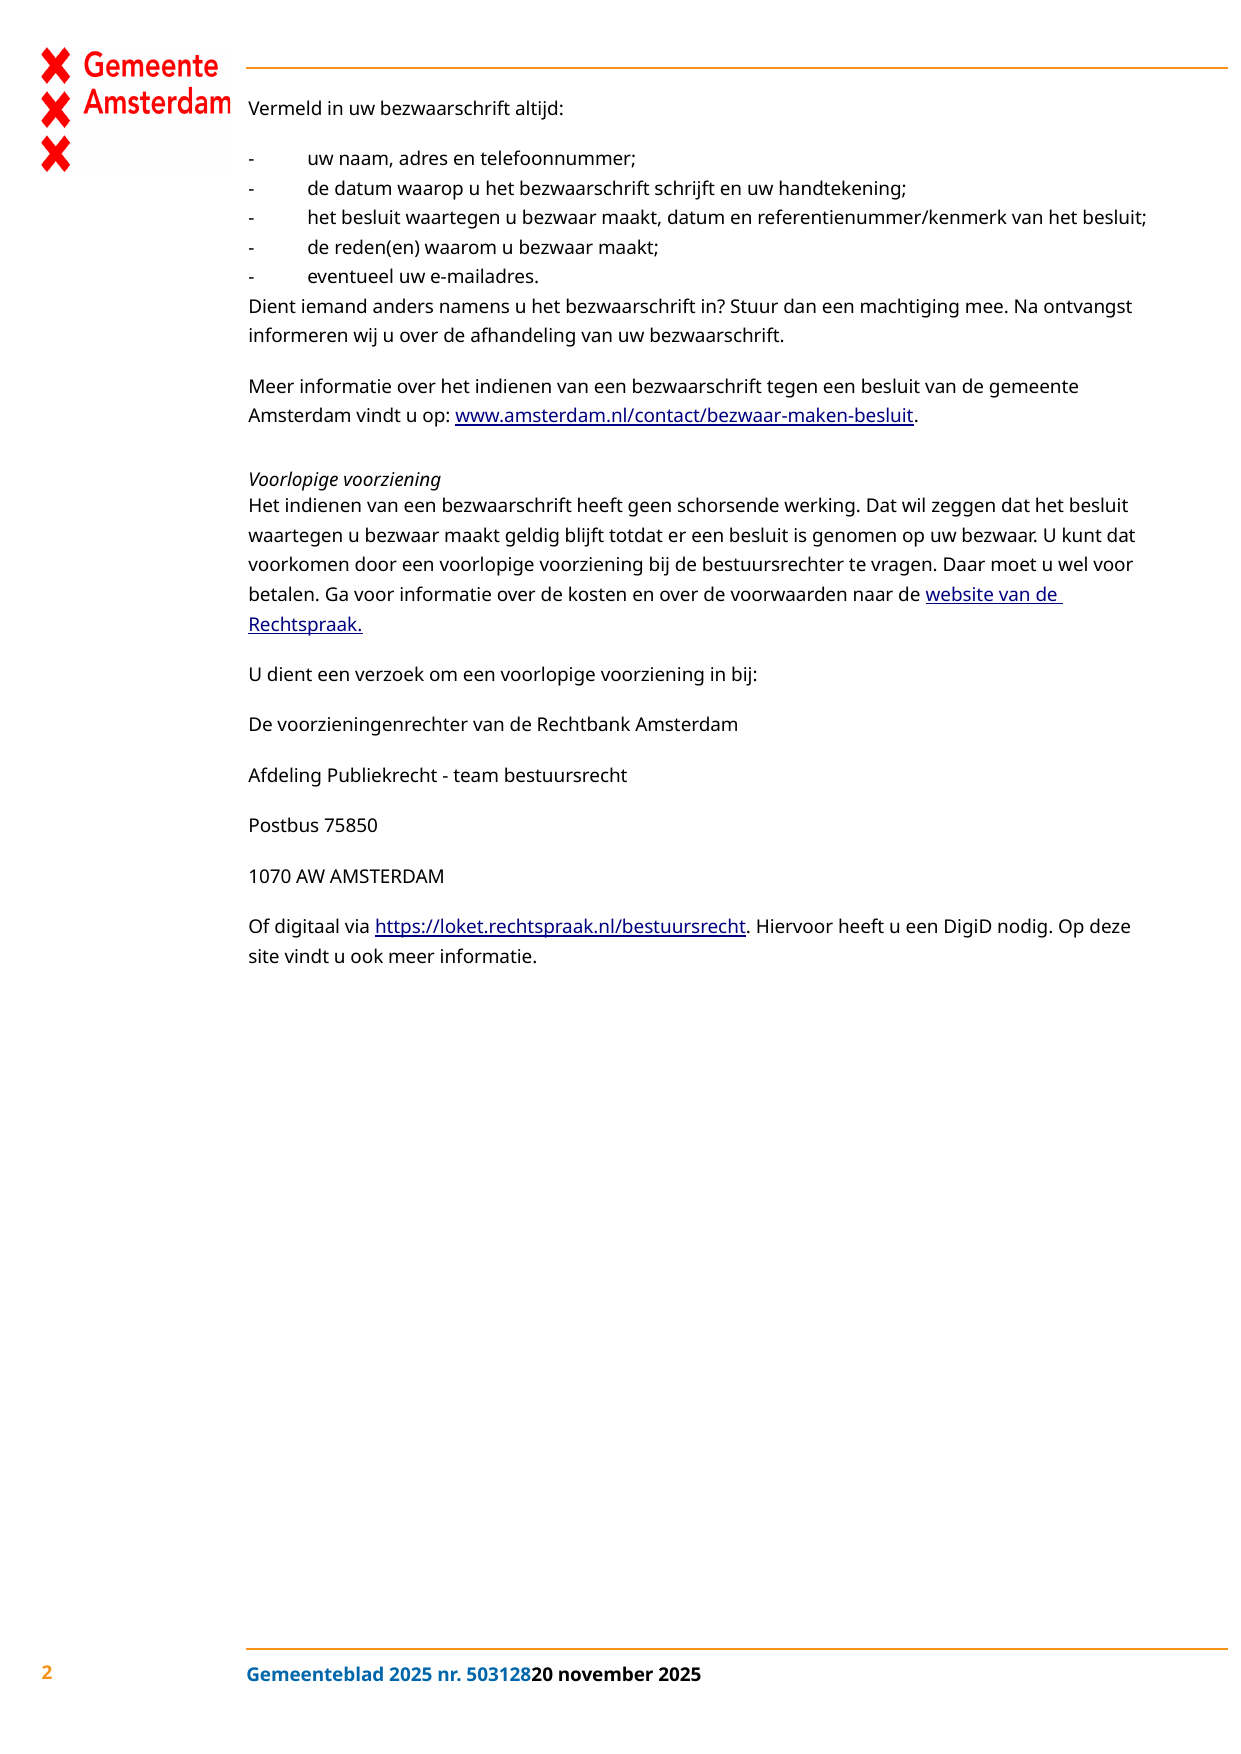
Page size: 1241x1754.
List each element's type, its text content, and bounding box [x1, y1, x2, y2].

list eventueel uw e-mailadres. [248, 263, 1152, 289]
text Het indienen van een bezwaarschrift heeft geen schorsende werking. Dat wil zeggen dat het besluit waartegen u bezwaar maakt geldig blijft totdat er een besluit is genomen op uw bezwaar. U kunt dat voorkomen door een voorlopige voorziening bij de bestuursrechter te vragen. Daar moet u wel voor betalen. Ga voor informatie over de kosten en over de voorwaarden naar de website van de Rechtspraak. [248, 492, 1152, 636]
text Dient iemand anders namens u het bezwaarschrift in? Stuur dan een machtiging mee. Na ontvangst informeren wij u over de afhandeling van uw bezwaarschrift. [248, 293, 1152, 348]
text Of digitaal via https://loket.rechtspraak.nl/bestuursrecht. Hiervoor heeft u een DigiD nodig. Op deze site vindt u ook meer informatie. [248, 913, 1152, 968]
text Voorlopige voorziening [248, 467, 1152, 492]
list uw naam, adres en telefoonnummer; [248, 145, 1152, 171]
text De voorzieningenrechter van de Rechtbank Amsterdam [248, 712, 1152, 737]
list de datum waarop u het bezwaarschrift schrijft en uw handtekening; [248, 175, 1152, 201]
text Meer informatie over het indienen van een bezwaarschrift tegen een besluit van de gemeente Amsterdam vindt u op: www.amsterdam.nl/contact/bezwaar-maken-besluit. [248, 373, 1152, 428]
text Vermeld in uw bezwaarschrift altijd: [248, 95, 1152, 121]
text Postbus 75850 [248, 812, 1152, 838]
picture [41, 47, 231, 172]
text U dient een verzoek om een voorlopige voorziening in bij: [248, 661, 1152, 687]
list het besluit waartegen u bezwaar maakt, datum en referentienummer/kenmerk van het besluit; [248, 204, 1152, 230]
text Afdeling Publiekrecht - team bestuursrecht [248, 762, 1152, 788]
list de reden(en) waarom u bezwaar maakt; [248, 234, 1152, 260]
text 1070 AW AMSTERDAM [248, 863, 1152, 888]
